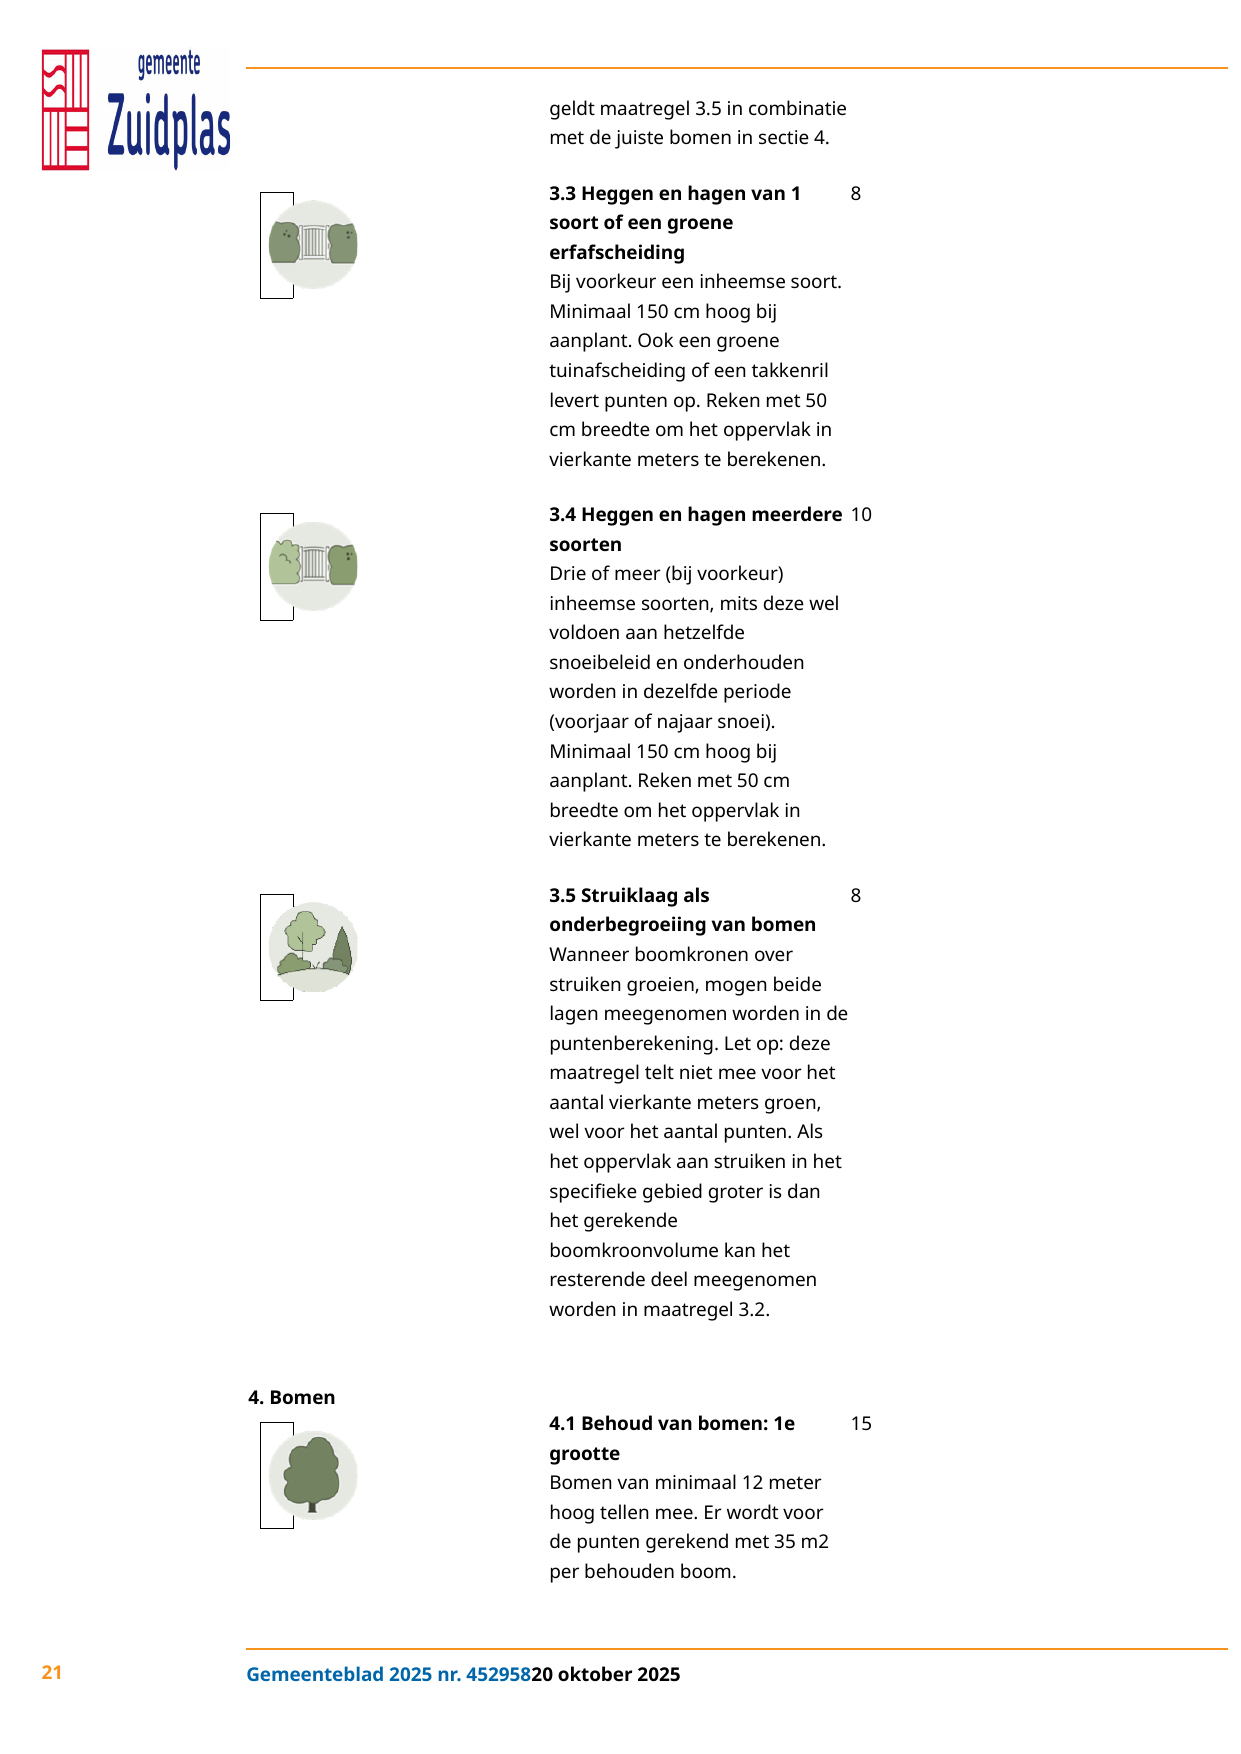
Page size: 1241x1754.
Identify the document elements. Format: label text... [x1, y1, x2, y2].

table_cell [248, 882, 549, 1351]
picture [41, 47, 231, 172]
table_cell 3.3 Heggen en hagen van 1 soort of een groene erfafscheiding Bij voorkeur een inheemse soort. Minimaal 150 cm hoog bij aanplant. Ook een groene tuinafscheiding of een takkenril levert punten op. Reken met 50 cm breedte om het oppervlak in vierkante meters te berekenen. [549, 180, 850, 501]
table_cell [248, 1410, 549, 1519]
table_cell 4.1 Behoud van bomen: 1e grootte Bomen van minimaal 12 meter hoog tellen mee. Er wordt voor de punten gerekend met 35 m2 per behouden boom. [549, 1410, 850, 1584]
table_cell [248, 501, 549, 882]
picture [268, 522, 358, 611]
table_cell [261, 1423, 293, 1519]
table_cell [261, 1520, 293, 1528]
table_cell 3.5 Struiklaag als onderbegroeiing van bomen Wanneer boomkronen over struiken groeien, mogen beide lagen meegenomen worden in de puntenberekening. Let op: deze maatregel telt niet mee voor het aantal vierkante meters groen, wel voor het aantal punten. Als het oppervlak aan struiken in het specifieke gebied groter is dan het gerekende boomkroonvolume kan het resterende deel meegenomen worden in maatregel 3.2. [549, 882, 850, 1351]
table_cell 8 [850, 180, 1152, 501]
table_cell [248, 180, 549, 501]
table_cell 10 [850, 501, 1152, 882]
picture [268, 200, 358, 289]
table_cell geldt maatregel 3.5 in combinatie met de juiste bomen in sectie 4. [549, 95, 850, 180]
table_cell 8 [850, 882, 1152, 1351]
picture [268, 1431, 358, 1520]
table_header 4. Bomen [248, 1384, 1152, 1410]
picture [268, 902, 358, 992]
table_cell 15 [850, 1410, 1152, 1584]
table_cell [248, 1520, 549, 1584]
table_cell 3.4 Heggen en hagen meerdere soorten Drie of meer (bij voorkeur) inheemse soorten, mits deze wel voldoen aan hetzelfde snoeibeleid en onderhouden worden in dezelfde periode (voorjaar of najaar snoei). Minimaal 150 cm hoog bij aanplant. Reken met 50 cm breedte om het oppervlak in vierkante meters te berekenen. [549, 501, 850, 882]
table_cell [248, 95, 549, 180]
table_cell [850, 95, 1152, 180]
